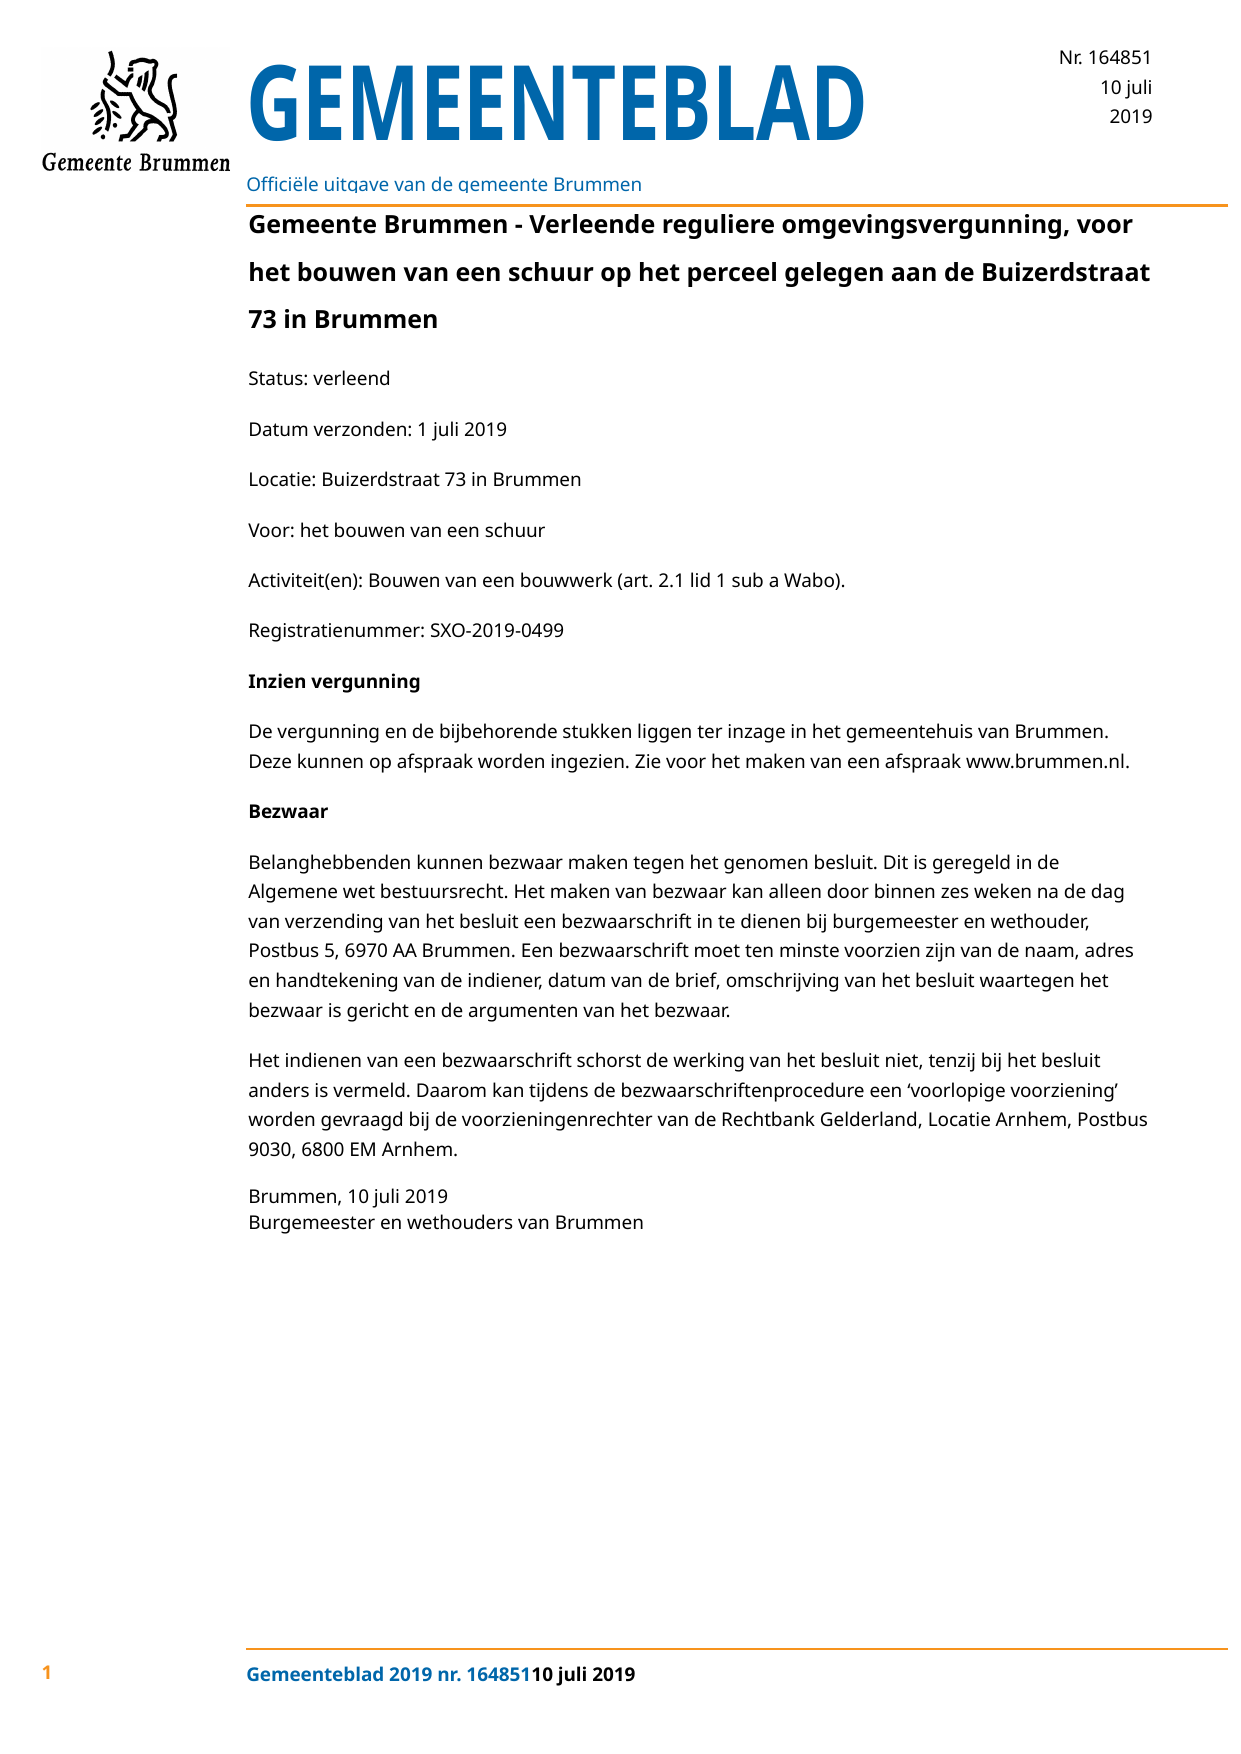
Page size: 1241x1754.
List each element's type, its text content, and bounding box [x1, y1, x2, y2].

text Voor: het bouwen van een schuur [248, 517, 1152, 542]
text Burgemeester en wethouders van Brummen [248, 1209, 1152, 1235]
text Locatie: Buizerdstraat 73 in Brummen [248, 466, 1152, 492]
text Datum verzonden: 1 juli 2019 [248, 416, 1152, 442]
text Gemeente Brummen - Verleende reguliere omgevingsvergunning, voor het bouwen van een schuur op het perceel gelegen aan de Buizerdstraat 73 in Brummen [248, 207, 1152, 336]
text Het indienen van een bezwaarschrift schorst de werking van het besluit niet, tenzij bij het besluit anders is vermeld. Daarom kan tijdens de bezwaarschriftenprocedure een ‘voorlopige voorziening’ worden gevraagd bij de voorzieningenrechter van de Rechtbank Gelderland, Locatie Arnhem, Postbus 9030, 6800 EM Arnhem. [248, 1047, 1152, 1162]
text Inzien vergunning [248, 668, 1152, 694]
text Status: verleend [248, 366, 1152, 391]
text Registratienummer: SXO-2019-0499 [248, 618, 1152, 643]
text Belanghebbenden kunnen bezwaar maken tegen het genomen besluit. Dit is geregeld in de Algemene wet bestuursrecht. Het maken van bezwaar kan alleen door binnen zes weken na de dag van verzending van het besluit een bezwaarschrift in te dienen bij burgemeester en wethouder, Postbus 5, 6970 AA Brummen. Een bezwaarschrift moet ten minste voorzien zijn van de naam, adres en handtekening van de indiener, datum van de brief, omschrijving van het besluit waartegen het bezwaar is gericht en de argumenten van het bezwaar. [248, 849, 1152, 1022]
text Activiteit(en): Bouwen van een bouwwerk (art. 2.1 lid 1 sub a Wabo). [248, 567, 1152, 593]
text Bezwaar [248, 798, 1152, 824]
text Brummen, 10 juli 2019 [248, 1184, 1152, 1209]
text De vergunning en de bijbehorende stukken liggen ter inzage in het gemeentehuis van Brummen. Deze kunnen op afspraak worden ingezien. Zie voor het maken van een afspraak www.brummen.nl. [248, 718, 1152, 774]
picture [41, 47, 231, 172]
